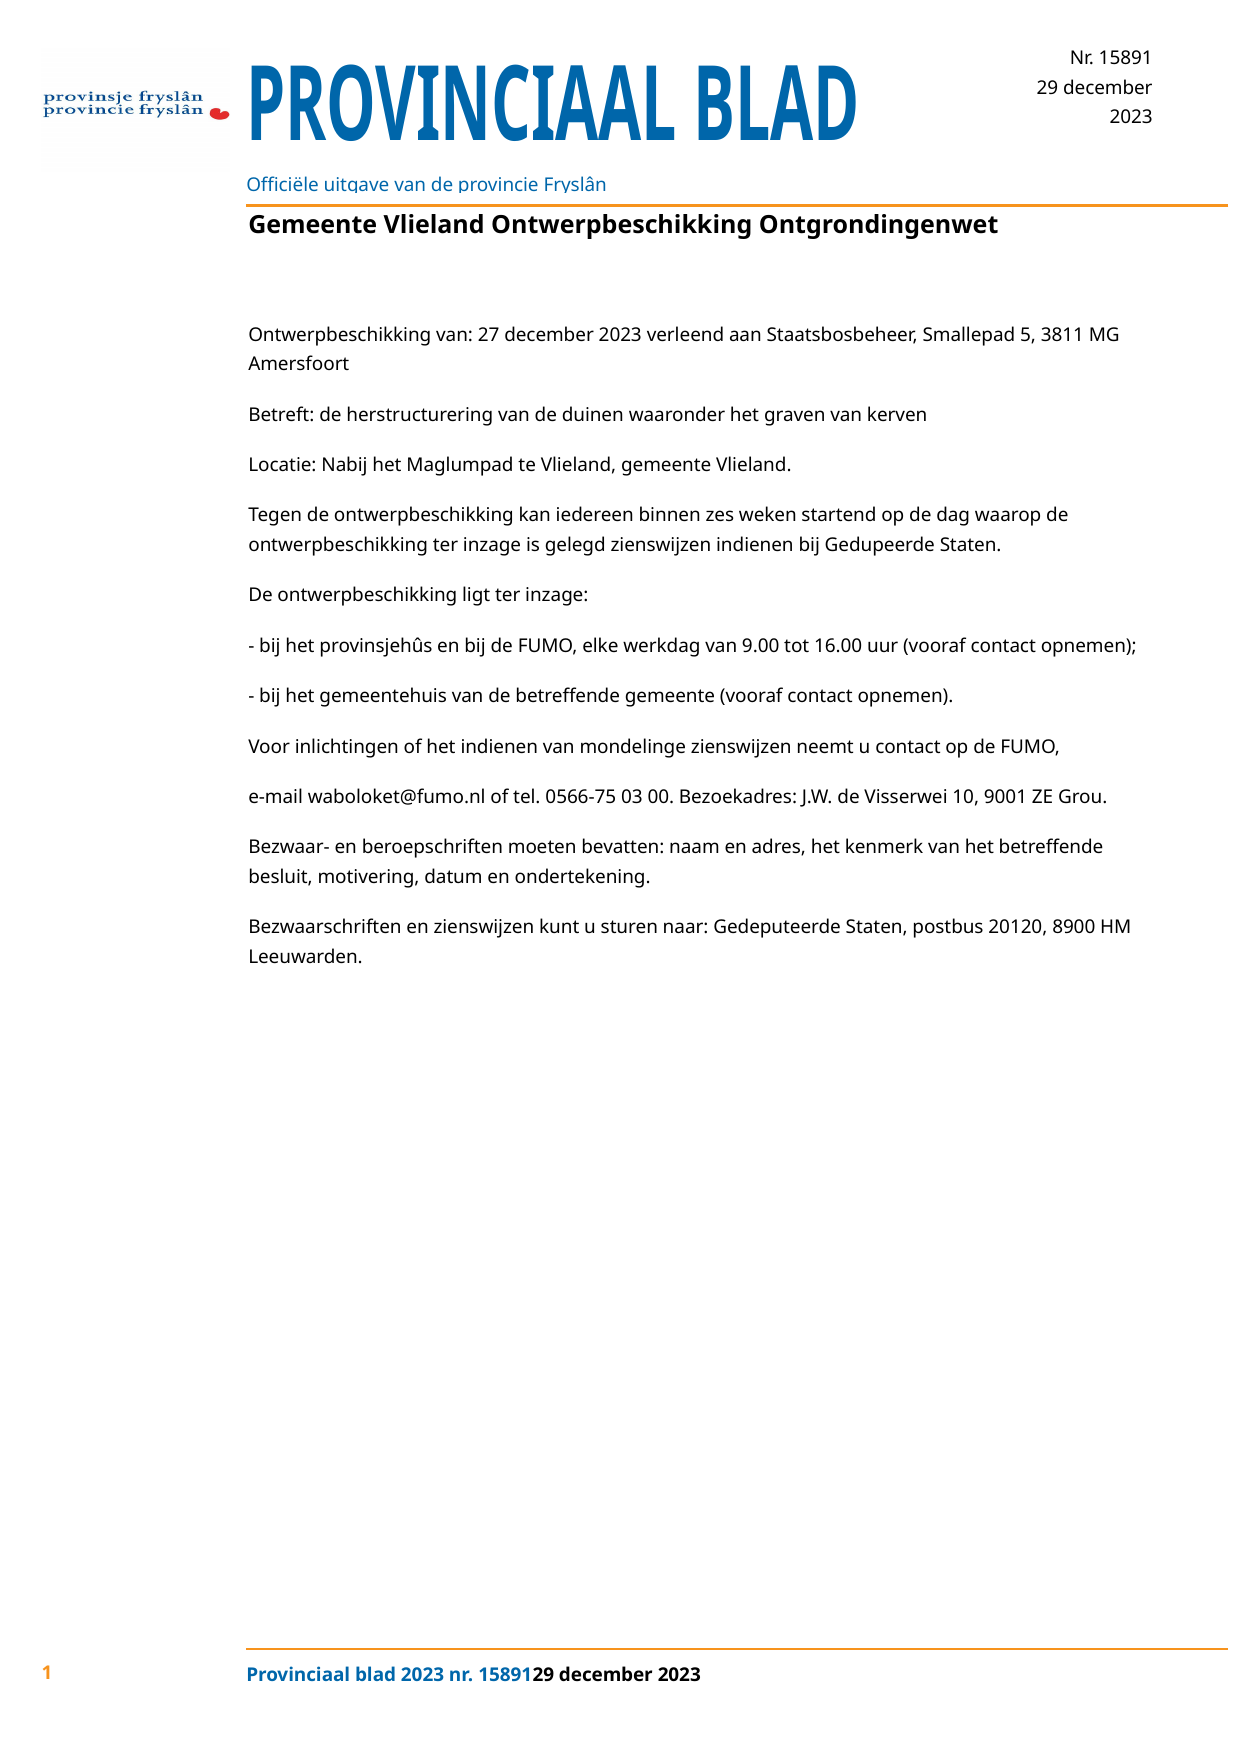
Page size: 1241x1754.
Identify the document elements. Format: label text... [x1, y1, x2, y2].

picture [41, 47, 231, 172]
text Voor inlichtingen of het indienen van mondelinge zienswijzen neemt u contact op de FUMO, [248, 733, 1152, 758]
text - bij het provinsjehûs en bij de FUMO, elke werkdag van 9.00 tot 16.00 uur (vooraf contact opnemen); [248, 632, 1152, 658]
text e-mail waboloket@fumo.nl of tel. 0566-75 03 00. Bezoekadres: J.W. de Visserwei 10, 9001 ZE Grou. [248, 783, 1152, 809]
text Tegen de ontwerpbeschikking kan iedereen binnen zes weken startend op de dag waarop de ontwerpbeschikking ter inzage is gelegd zienswijzen indienen bij Gedupeerde Staten. [248, 502, 1152, 557]
text Ontwerpbeschikking van: 27 december 2023 verleend aan Staatsbosbeheer, Smallepad 5, 3811 MG Amersfoort [248, 321, 1152, 376]
text Betreft: de herstructurering van de duinen waaronder het graven van kerven [248, 401, 1152, 426]
text Gemeente Vlieland Ontwerpbeschikking Ontgrondingenwet [248, 207, 1152, 241]
text Locatie: Nabij het Maglumpad te Vlieland, gemeente Vlieland. [248, 451, 1152, 477]
text De ontwerpbeschikking ligt ter inzage: [248, 582, 1152, 607]
text Bezwaarschriften en zienswijzen kunt u sturen naar: Gedeputeerde Staten, postbus 20120, 8900 HM Leeuwarden. [248, 914, 1152, 969]
text Bezwaar- en beroepschriften moeten bevatten: naam en adres, het kenmerk van het betreffende besluit, motivering, datum en ondertekening. [248, 834, 1152, 889]
text - bij het gemeentehuis van de betreffende gemeente (vooraf contact opnemen). [248, 682, 1152, 708]
